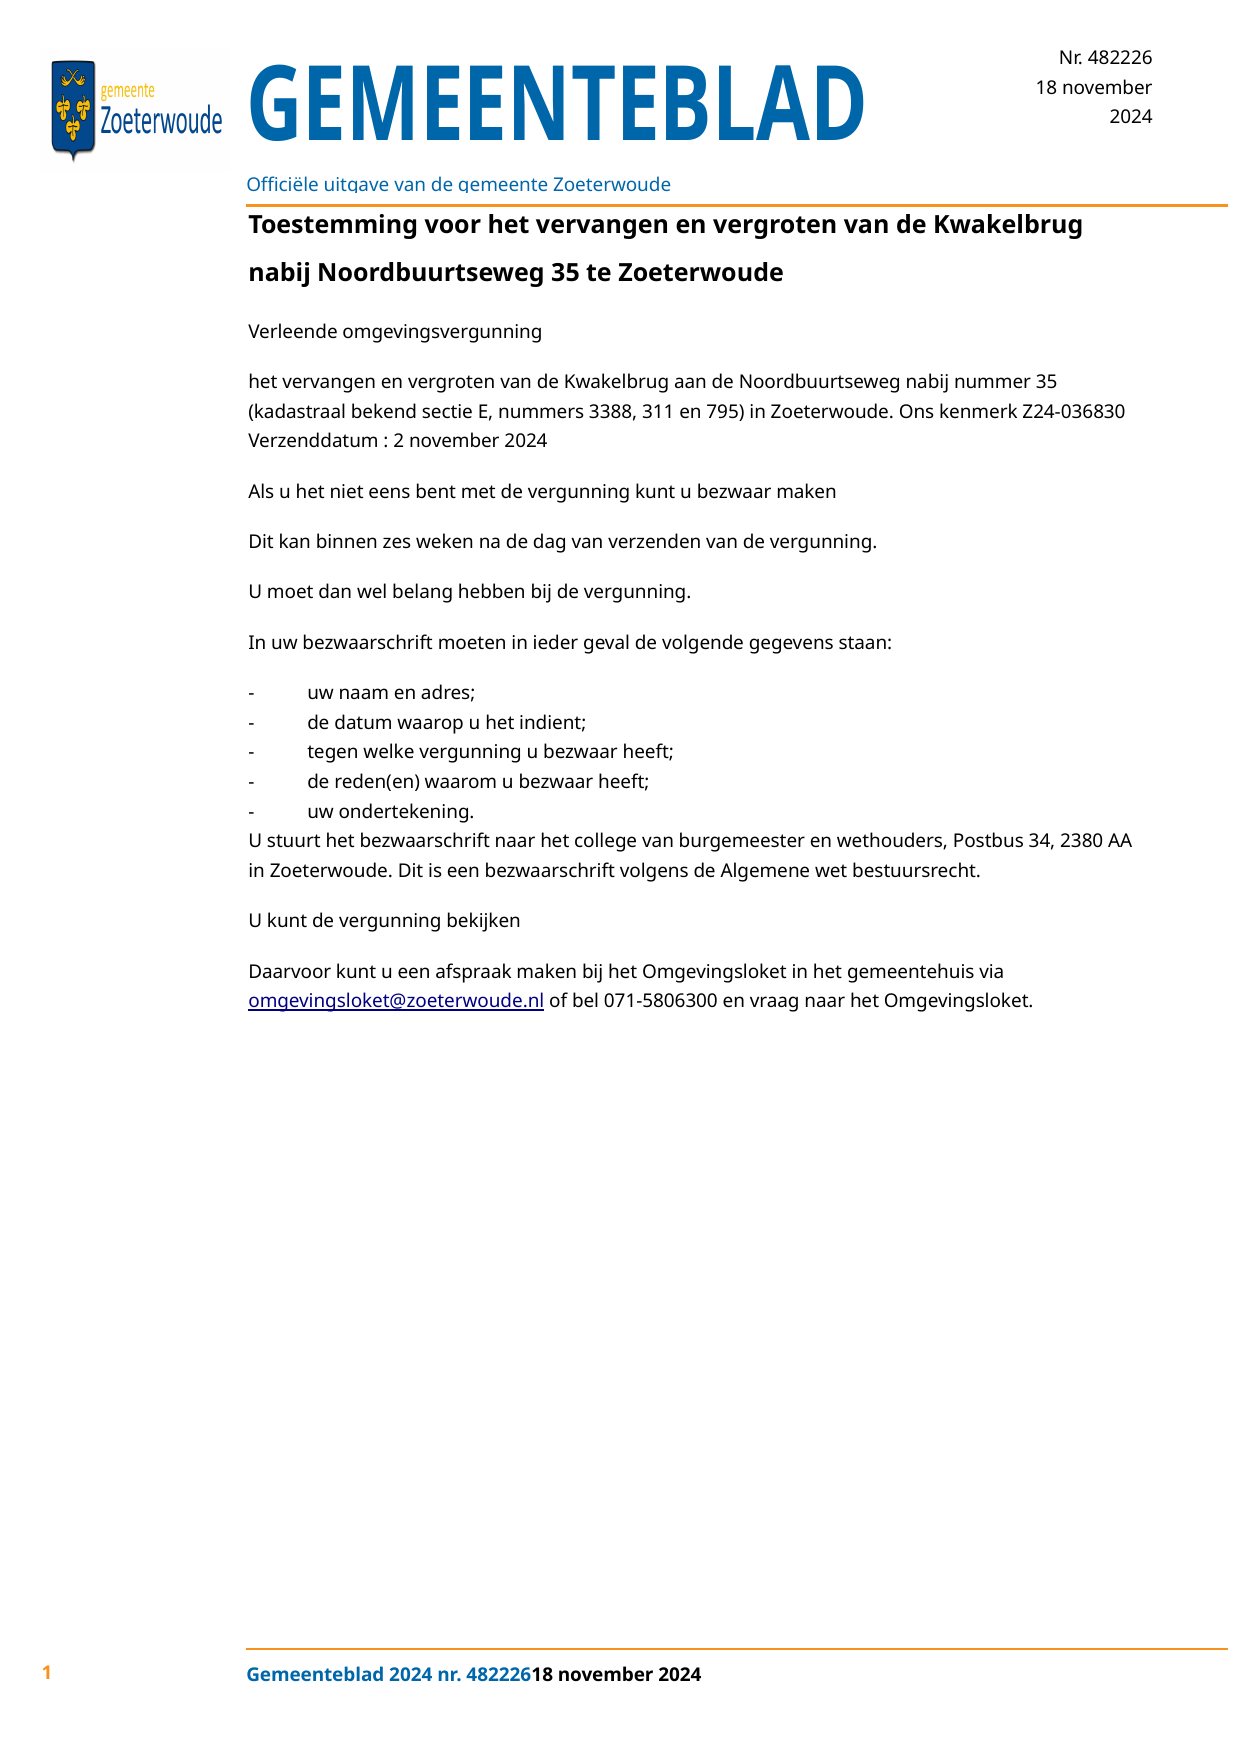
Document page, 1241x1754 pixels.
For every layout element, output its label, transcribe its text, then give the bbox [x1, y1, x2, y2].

text het vervangen en vergroten van de Kwakelbrug aan de Noordbuurtseweg nabij nummer 35 (kadastraal bekend sectie E, nummers 3388, 311 en 795) in Zoeterwoude. Ons kenmerk Z24-036830 Verzenddatum : 2 november 2024 [248, 368, 1152, 453]
text Daarvoor kunt u een afspraak maken bij het Omgevingsloket in het gemeentehuis via omgevingsloket@zoeterwoude.nl of bel 071-5806300 en vraag naar het Omgevingsloket. [248, 958, 1152, 1013]
list de reden(en) waarom u bezwaar heeft; [248, 768, 1152, 794]
picture [41, 47, 231, 172]
text Als u het niet eens bent met de vergunning kunt u bezwaar maken [248, 478, 1152, 504]
text Verleende omgevingsvergunning [248, 318, 1152, 344]
text In uw bezwaarschrift moeten in ieder geval de volgende gegevens staan: [248, 629, 1152, 655]
list de datum waarop u het indient; [248, 709, 1152, 735]
text Dit kan binnen zes weken na de dag van verzenden van de vergunning. [248, 528, 1152, 554]
list uw naam en adres; [248, 679, 1152, 705]
list uw ondertekening. [248, 798, 1152, 824]
text U kunt de vergunning bekijken [248, 907, 1152, 933]
text U moet dan wel belang hebben bij de vergunning. [248, 579, 1152, 604]
list tegen welke vergunning u bezwaar heeft; [248, 739, 1152, 764]
text U stuurt het bezwaarschrift naar het college van burgemeester en wethouders, Postbus 34, 2380 AA in Zoeterwoude. Dit is een bezwaarschrift volgens de Algemene wet bestuursrecht. [248, 827, 1152, 883]
text Toestemming voor het vervangen en vergroten van de Kwakelbrug nabij Noordbuurtseweg 35 te Zoeterwoude [248, 207, 1152, 288]
